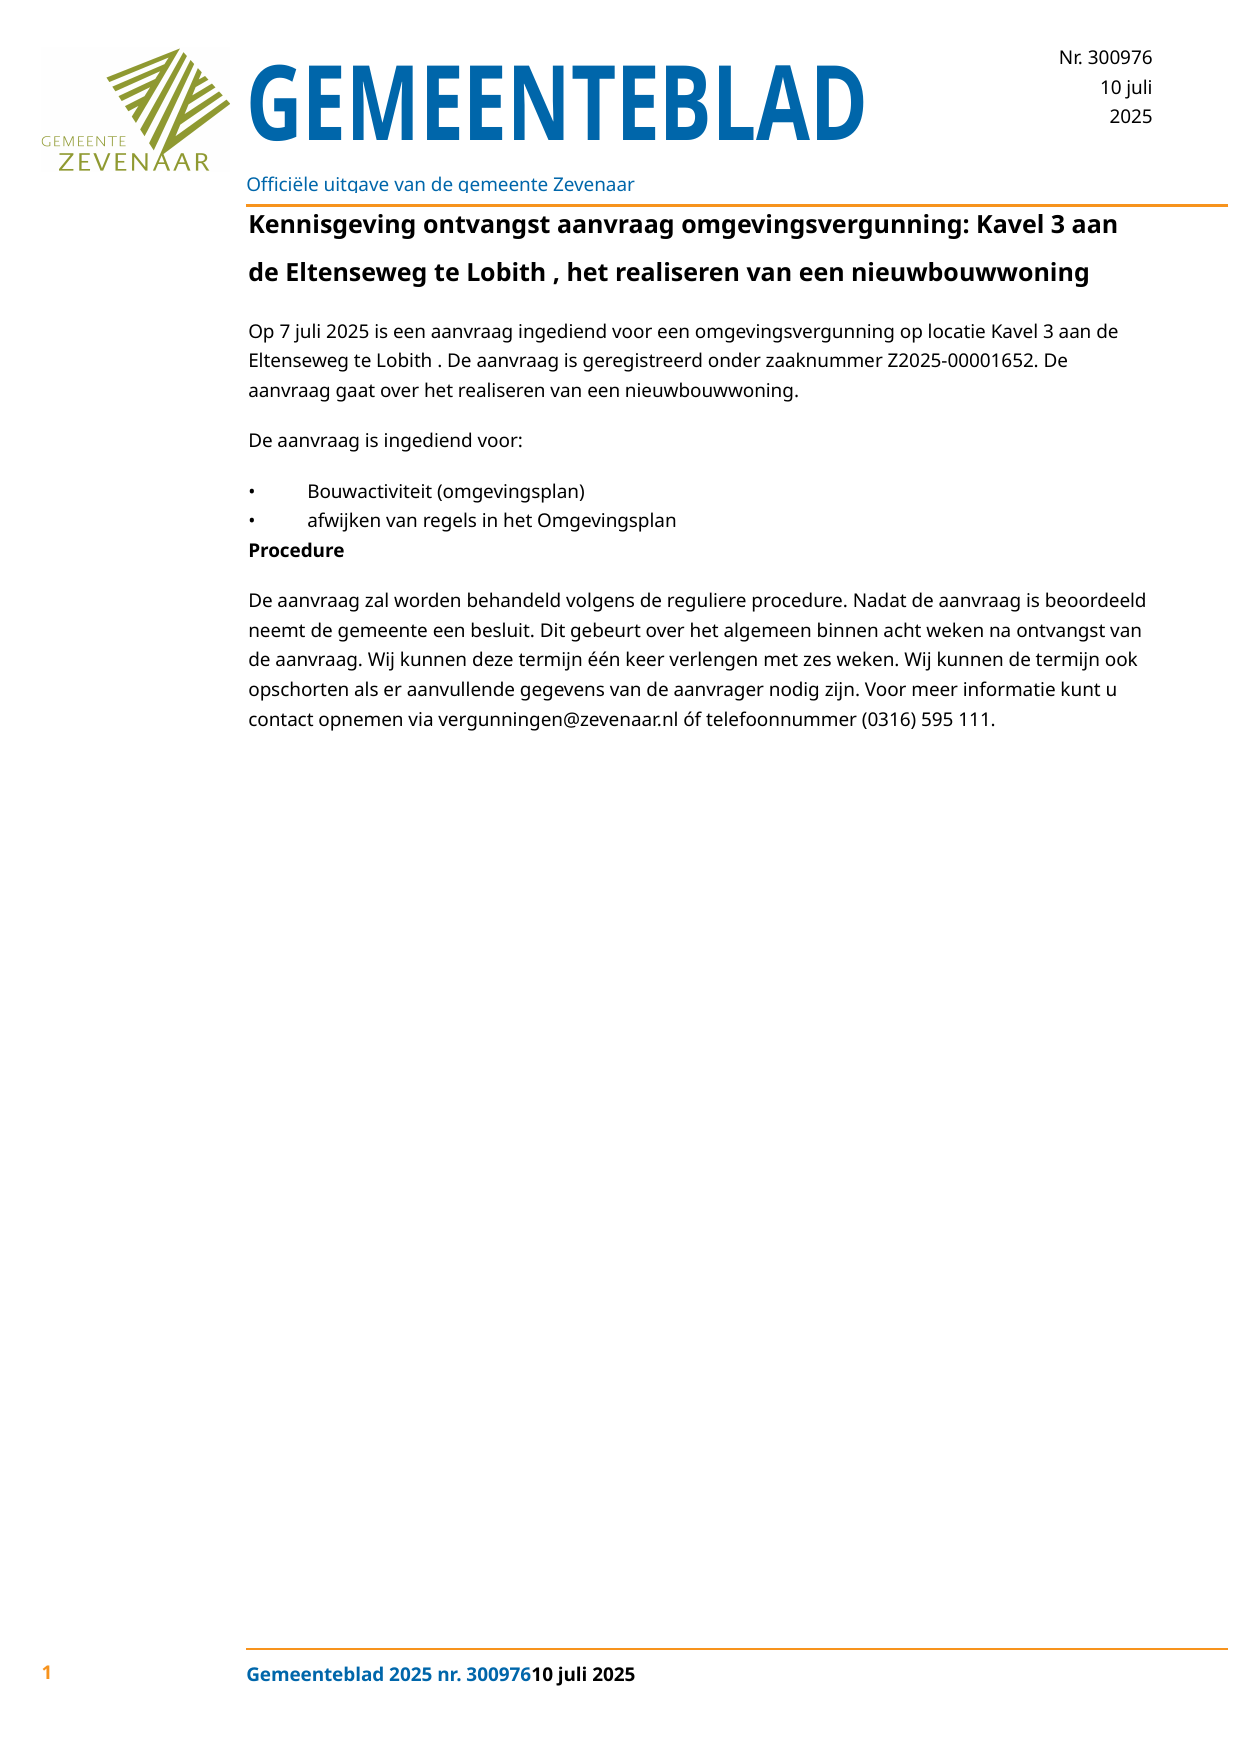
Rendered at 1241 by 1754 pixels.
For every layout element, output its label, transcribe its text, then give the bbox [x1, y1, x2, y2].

picture [41, 47, 231, 172]
text Op 7 juli 2025 is een aanvraag ingediend voor een omgevingsvergunning op locatie Kavel 3 aan de Eltenseweg te Lobith . De aanvraag is geregistreerd onder zaaknummer Z2025-00001652. De aanvraag gaat over het realiseren van een nieuwbouwwoning. [248, 318, 1152, 403]
list afwijken van regels in het Omgevingsplan [248, 507, 1152, 533]
text Kennisgeving ontvangst aanvraag omgevingsvergunning: Kavel 3 aan de Eltenseweg te Lobith , het realiseren van een nieuwbouwwoning [248, 207, 1152, 288]
text De aanvraag zal worden behandeld volgens de reguliere procedure. Nadat de aanvraag is beoordeeld neemt de gemeente een besluit. Dit gebeurt over het algemeen binnen acht weken na ontvangst van de aanvraag. Wij kunnen deze termijn één keer verlengen met zes weken. Wij kunnen de termijn ook opschorten als er aanvullende gegevens van de aanvrager nodig zijn. Voor meer informatie kunt u contact opnemen via vergunningen@zevenaar.nl óf telefoonnummer (0316) 595 111. [248, 587, 1152, 732]
text Procedure [248, 537, 1152, 563]
text De aanvraag is ingediend voor: [248, 427, 1152, 453]
list Bouwactiviteit (omgevingsplan) [248, 478, 1152, 504]
